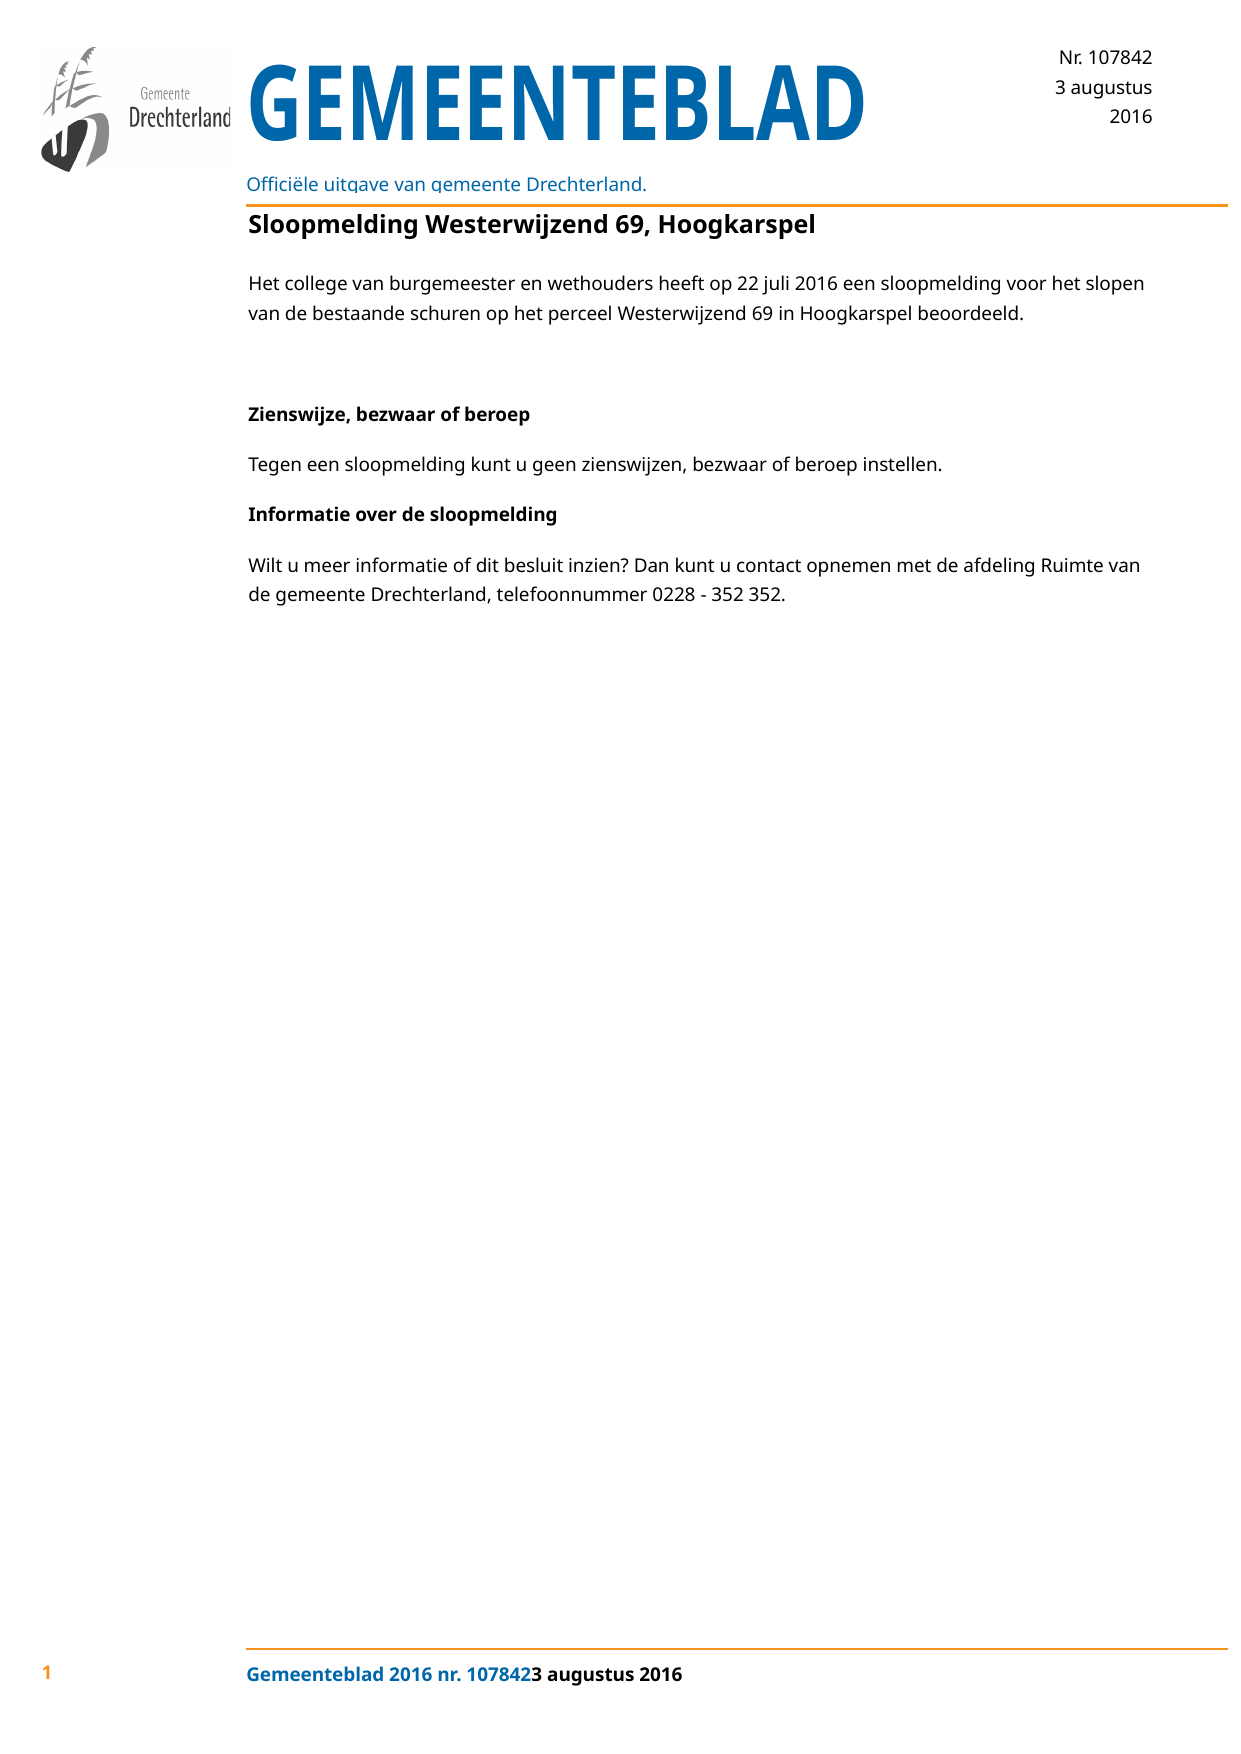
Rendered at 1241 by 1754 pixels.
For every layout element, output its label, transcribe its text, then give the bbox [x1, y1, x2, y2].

picture [41, 47, 231, 172]
text Sloopmelding Westerwijzend 69, Hoogkarspel [248, 207, 1152, 241]
text Het college van burgemeester en wethouders heeft op 22 juli 2016 een sloopmelding voor het slopen van de bestaande schuren op het perceel Westerwijzend 69 in Hoogkarspel beoordeeld. [248, 270, 1152, 326]
text Zienswijze, bezwaar of beroep [248, 401, 1152, 426]
text Informatie over de sloopmelding [248, 502, 1152, 527]
text Tegen een sloopmelding kunt u geen zienswijzen, bezwaar of beroep instellen. [248, 451, 1152, 477]
text Wilt u meer informatie of dit besluit inzien? Dan kunt u contact opnemen met de afdeling Ruimte van de gemeente Drechterland, telefoonnummer 0228 - 352 352. [248, 552, 1152, 607]
